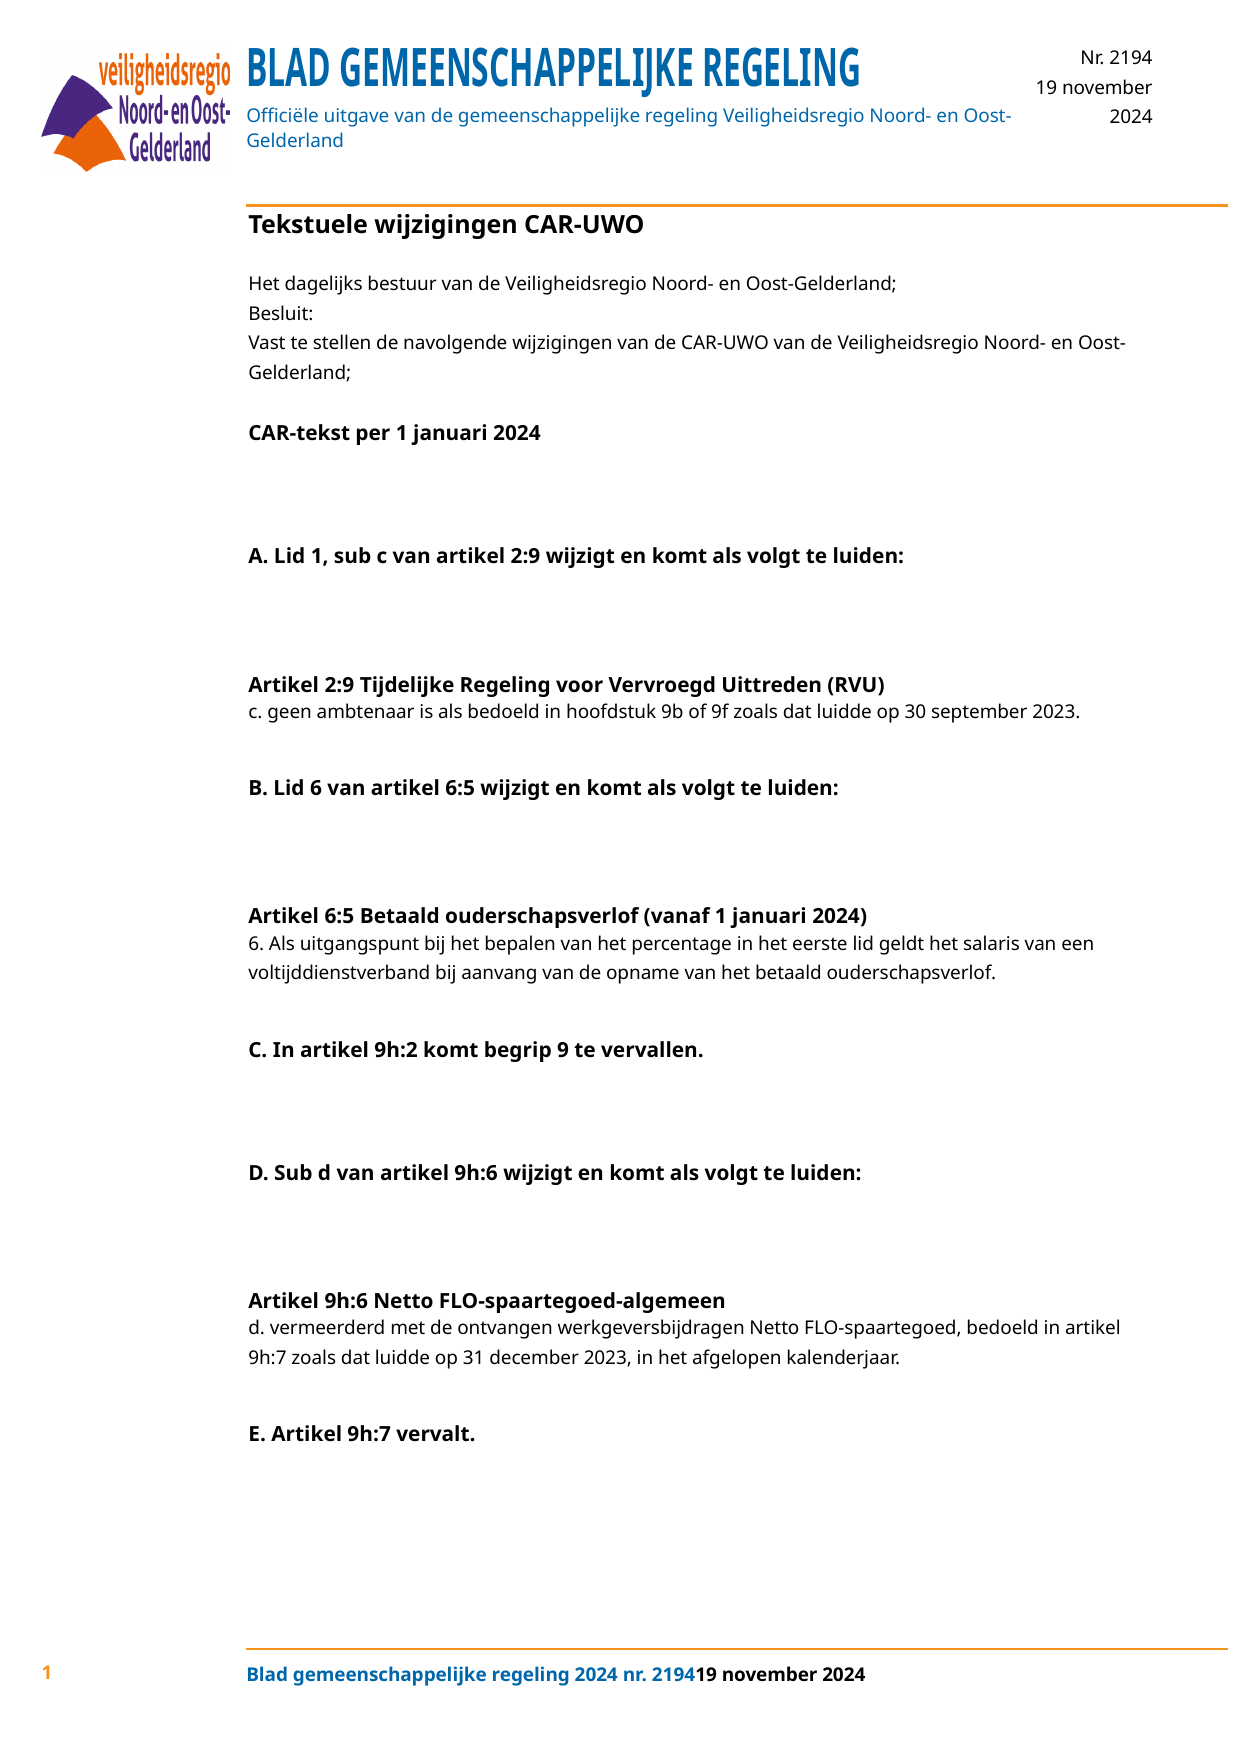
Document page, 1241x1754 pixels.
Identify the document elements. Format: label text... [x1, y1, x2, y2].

text C. In artikel 9h:2 komt begrip 9 te vervallen. [248, 1035, 1152, 1063]
text c. geen ambtenaar is als bedoeld in hoofdstuk 9b of 9f zoals dat luidde op 30 september 2023. [248, 698, 1152, 724]
text Besluit: [248, 300, 1152, 326]
text Tekstuele wijzigingen CAR-UWO [248, 207, 1152, 241]
text D. Sub d van artikel 9h:6 wijzigt en komt als volgt te luiden: [248, 1158, 1152, 1186]
text Artikel 2:9 Tijdelijke Regeling voor Vervroegd Uittreden (RVU) [248, 670, 1152, 698]
text Het dagelijks bestuur van de Veiligheidsregio Noord- en Oost-Gelderland; [248, 270, 1152, 296]
text A. Lid 1, sub c van artikel 2:9 wijzigt en komt als volgt te luiden: [248, 542, 1152, 570]
text E. Artikel 9h:7 vervalt. [248, 1419, 1152, 1448]
text B. Lid 6 van artikel 6:5 wijzigt en komt als volgt te luiden: [248, 773, 1152, 802]
picture [41, 47, 231, 172]
text Vast te stellen de navolgende wijzigingen van de CAR-UWO van de Veiligheidsregio Noord- en Oost-Gelderland; [248, 329, 1152, 385]
text Artikel 6:5 Betaald ouderschapsverlof (vanaf 1 januari 2024) [248, 901, 1152, 930]
text d. vermeerderd met de ontvangen werkgeversbijdragen Netto FLO-spaartegoed, bedoeld in artikel 9h:7 zoals dat luidde op 31 december 2023, in het afgelopen kalenderjaar. [248, 1314, 1152, 1370]
text Artikel 9h:6 Netto FLO-spaartegoed-algemeen [248, 1286, 1152, 1314]
text CAR-tekst per 1 januari 2024 [248, 418, 1152, 447]
text 6. Als uitgangspunt bij het bepalen van het percentage in het eerste lid geldt het salaris van een voltijddienstverband bij aanvang van de opname van het betaald ouderschapsverlof. [248, 930, 1152, 985]
